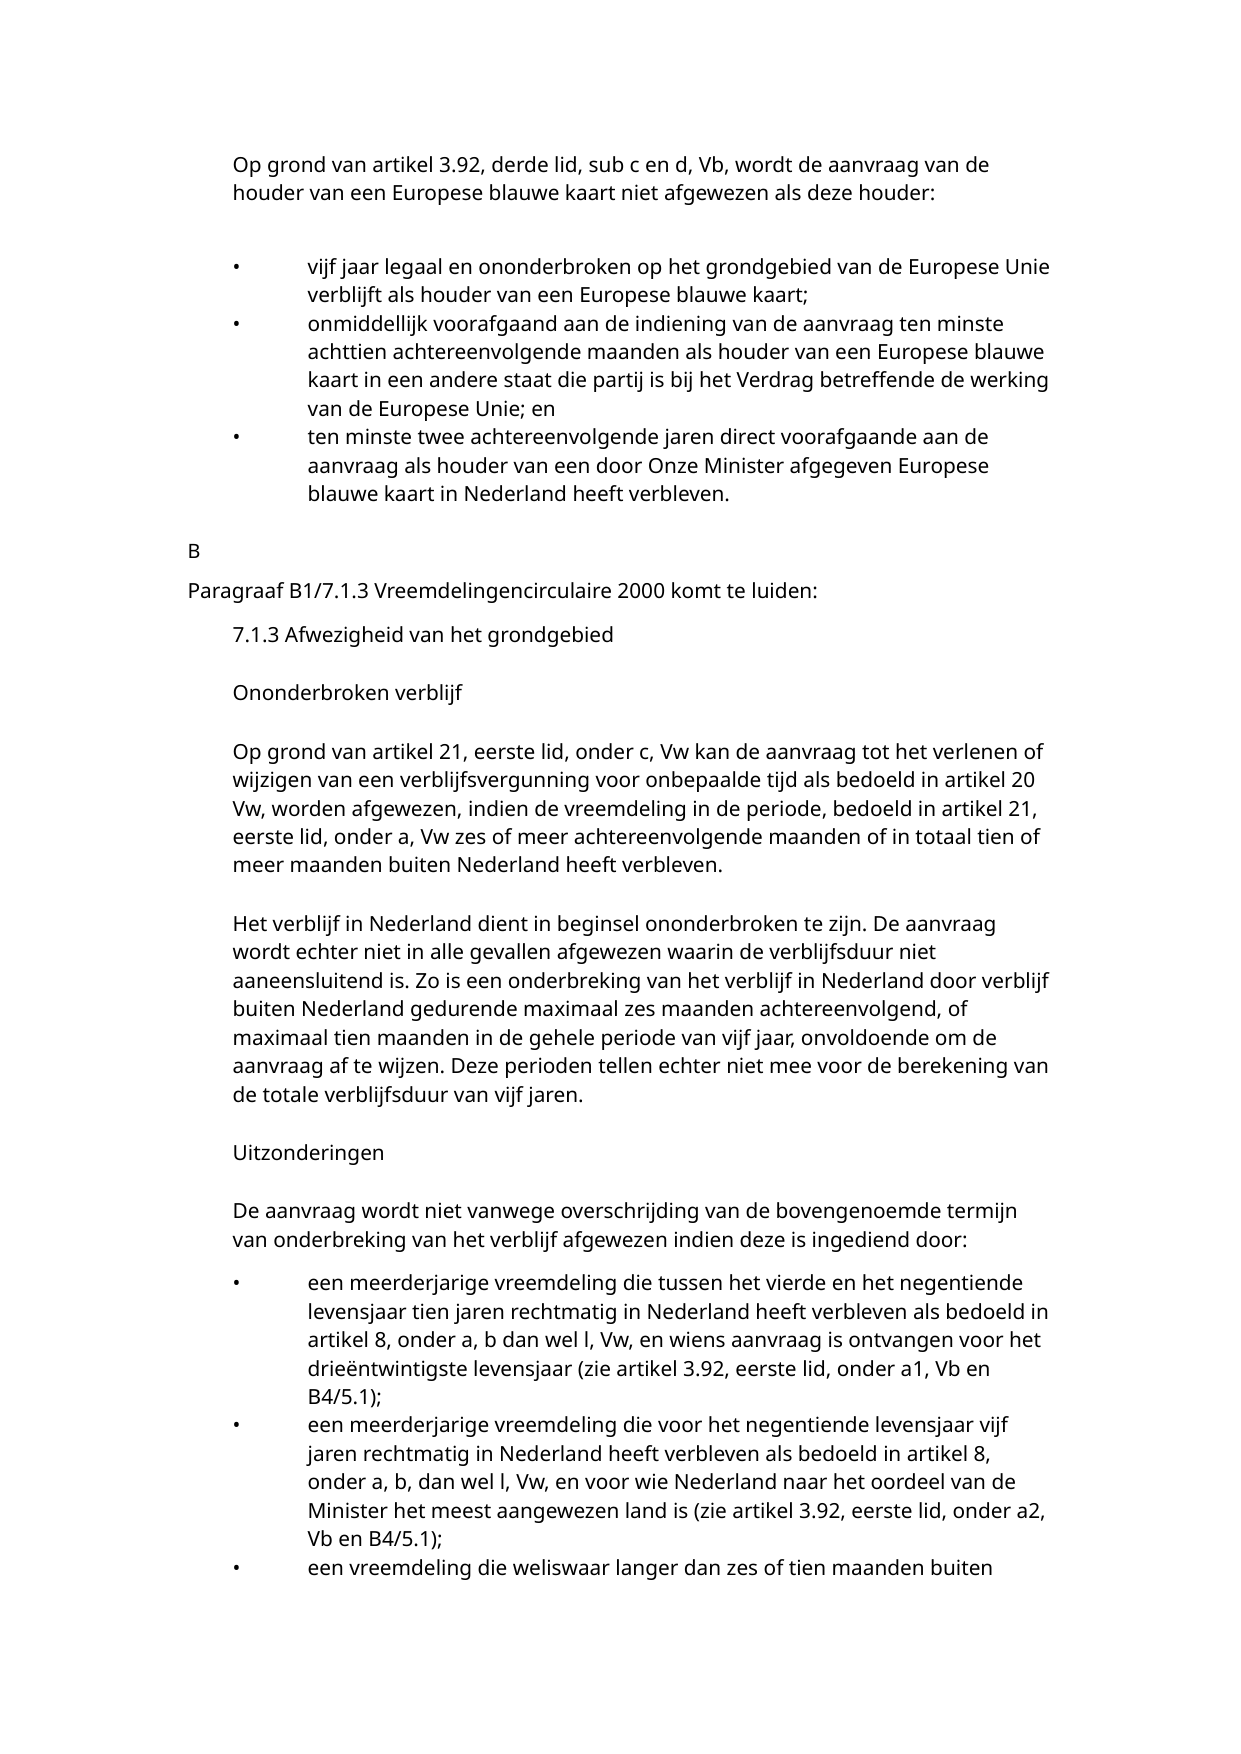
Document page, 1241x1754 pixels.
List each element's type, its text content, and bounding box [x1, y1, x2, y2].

list onmiddellijk voorafgaand aan de indiening van de aanvraag ten minste achttien achtereenvolgende maanden als houder van een Europese blauwe kaart in een andere staat die partij is bij het Verdrag betreffende de werking van de Europese Unie; en [232, 309, 1053, 422]
list een vreemdeling die weliswaar langer dan zes of tien maanden buiten [232, 1553, 1053, 1581]
list een meerderjarige vreemdeling die voor het negentiende levensjaar vijf jaren rechtmatig in Nederland heeft verbleven als bedoeld in artikel 8, onder a, b, dan wel l, Vw, en voor wie Nederland naar het oordeel van de Minister het meest aangewezen land is (zie artikel 3.92, eerste lid, onder a2, Vb en B4/5.1); [232, 1411, 1053, 1553]
text Op grond van artikel 3.92, derde lid, sub c en d, Vb, wordt de aanvraag van de houder van een Europese blauwe kaart niet afgewezen als deze houder: [232, 150, 1053, 207]
subtitle Uitzonderingen [232, 1138, 1053, 1167]
subtitle Ononderbroken verblijf [232, 678, 1053, 707]
text B [187, 538, 1053, 565]
text Het verblijf in Nederland dient in beginsel ononderbroken te zijn. De aanvraag wordt echter niet in alle gevallen afgewezen waarin de verblijfsduur niet aaneensluitend is. Zo is een onderbreking van het verblijf in Nederland door verblijf buiten Nederland gedurende maximaal zes maanden achtereenvolgend, of maximaal tien maanden in de gehele periode van vijf jaar, onvoldoende om de aanvraag af te wijzen. Deze perioden tellen echter niet mee voor de berekening van de totale verblijfsduur van vijf jaren. [232, 909, 1053, 1108]
text De aanvraag wordt niet vanwege overschrijding van de bovengenoemde termijn van onderbreking van het verblijf afgewezen indien deze is ingediend door: [232, 1197, 1053, 1253]
subtitle 7.1.3 Afwezigheid van het grondgebied [232, 620, 1053, 648]
text Op grond van artikel 21, eerste lid, onder c, Vw kan de aanvraag tot het verlenen of wijzigen van een verblijfsvergunning voor onbepaalde tijd als bedoeld in artikel 20 Vw, worden afgewezen, indien de vreemdeling in de periode, bedoeld in artikel 21, eerste lid, onder a, Vw zes of meer achtereenvolgende maanden of in totaal tien of meer maanden buiten Nederland heeft verbleven. [232, 737, 1053, 879]
list ten minste twee achtereenvolgende jaren direct voorafgaande aan de aanvraag als houder van een door Onze Minister afgegeven Europese blauwe kaart in Nederland heeft verbleven. [232, 422, 1053, 508]
list een meerderjarige vreemdeling die tussen het vierde en het negentiende levensjaar tien jaren rechtmatig in Nederland heeft verbleven als bedoeld in artikel 8, onder a, b dan wel l, Vw, en wiens aanvraag is ontvangen voor het drieëntwintigste levensjaar (zie artikel 3.92, eerste lid, onder a1, Vb en B4/5.1); [232, 1268, 1053, 1411]
list vijf jaar legaal en ononderbroken op het grondgebied van de Europese Unie verblijft als houder van een Europese blauwe kaart; [232, 252, 1053, 309]
text Paragraaf B1/7.1.3 Vreemdelingencirculaire 2000 komt te luiden: [187, 577, 1053, 605]
